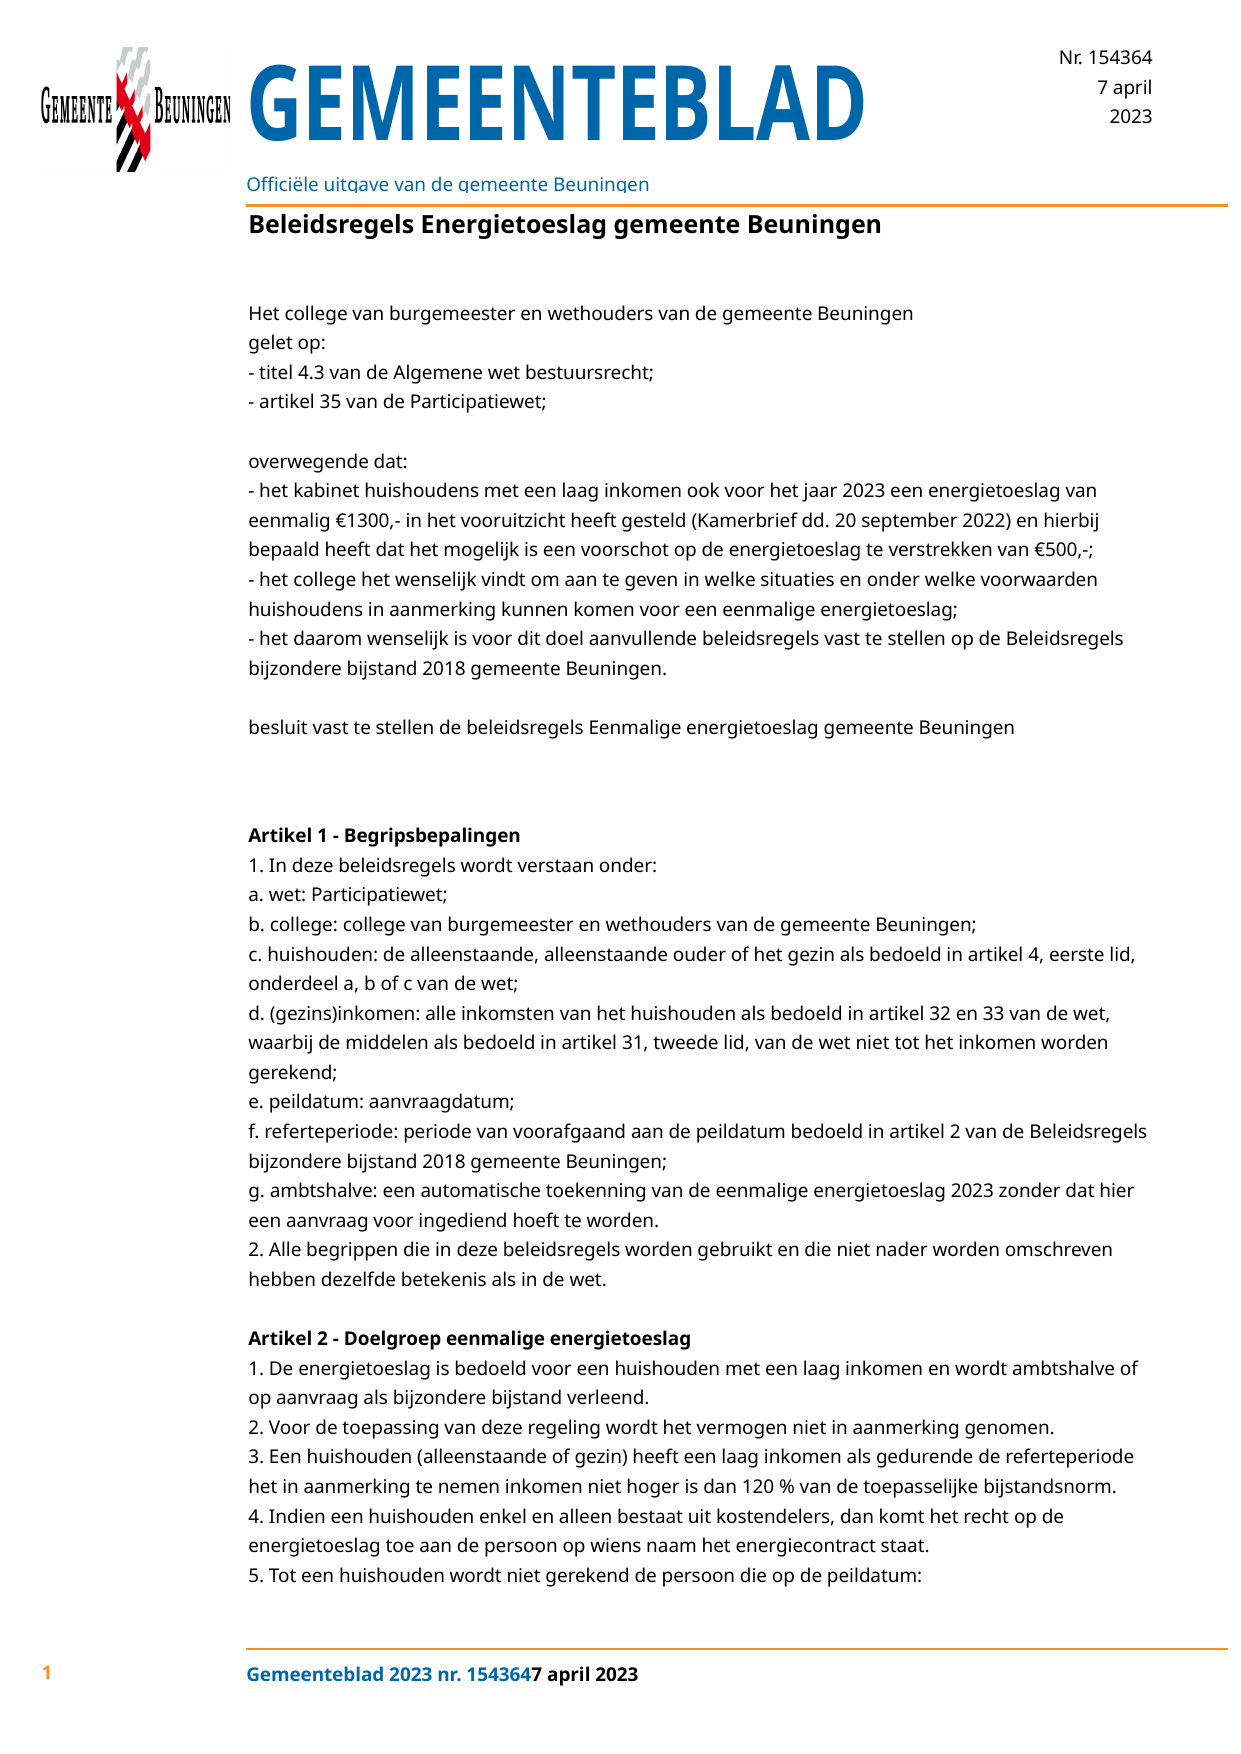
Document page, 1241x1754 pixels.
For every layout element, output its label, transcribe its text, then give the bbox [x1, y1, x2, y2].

text d. (gezins)inkomen: alle inkomsten van het huishouden als bedoeld in artikel 32 en 33 van de wet, waarbij de middelen als bedoeld in artikel 31, tweede lid, van de wet niet tot het inkomen worden gerekend; [248, 1000, 1152, 1085]
text overwegende dat: [248, 448, 1152, 473]
text - artikel 35 van de Participatiewet; [248, 389, 1152, 414]
text 1. De energietoeslag is bedoeld voor een huishouden met een laag inkomen en wordt ambtshalve of op aanvraag als bijzondere bijstand verleend. [248, 1355, 1152, 1410]
text - het college het wenselijk vindt om aan te geven in welke situaties en onder welke voorwaarden huishoudens in aanmerking kunnen komen voor een eenmalige energietoeslag; [248, 566, 1152, 621]
text g. ambtshalve: een automatische toekenning van de eenmalige energietoeslag 2023 zonder dat hier een aanvraag voor ingediend hoeft te worden. [248, 1177, 1152, 1233]
text e. peildatum: aanvraagdatum; [248, 1089, 1152, 1114]
text het in aanmerking te nemen inkomen niet hoger is dan 120 % van de toepasselijke bijstandsnorm. [248, 1473, 1152, 1499]
text 5. Tot een huishouden wordt niet gerekend de persoon die op de peildatum: [248, 1562, 1152, 1588]
text 3. Een huishouden (alleenstaande of gezin) heeft een laag inkomen als gedurende de referteperiode [248, 1444, 1152, 1469]
text gelet op: [248, 329, 1152, 355]
text - het kabinet huishoudens met een laag inkomen ook voor het jaar 2023 een energietoeslag van eenmalig €1300,- in het vooruitzicht heeft gesteld (Kamerbrief dd. 20 september 2022) en hierbij bepaald heeft dat het mogelijk is een voorschot op de energietoeslag te verstrekken van €500,-; [248, 477, 1152, 562]
text 2. Voor de toepassing van deze regeling wordt het vermogen niet in aanmerking genomen. [248, 1414, 1152, 1440]
text 4. Indien een huishouden enkel en alleen bestaat uit kostendelers, dan komt het recht op de energietoeslag toe aan de persoon op wiens naam het energiecontract staat. [248, 1503, 1152, 1558]
text a. wet: Participatiewet; [248, 882, 1152, 907]
picture [41, 47, 231, 172]
text c. huishouden: de alleenstaande, alleenstaande ouder of het gezin als bedoeld in artikel 4, eerste lid, onderdeel a, b of c van de wet; [248, 941, 1152, 996]
text Artikel 1 - Begripsbepalingen [248, 822, 1152, 848]
text Het college van burgemeester en wethouders van de gemeente Beuningen [248, 300, 1152, 326]
text - titel 4.3 van de Algemene wet bestuursrecht; [248, 359, 1152, 385]
text b. college: college van burgemeester en wethouders van de gemeente Beuningen; [248, 911, 1152, 937]
text f. referteperiode: periode van voorafgaand aan de peildatum bedoeld in artikel 2 van de Beleidsregels bijzondere bijstand 2018 gemeente Beuningen; [248, 1118, 1152, 1174]
text - het daarom wenselijk is voor dit doel aanvullende beleidsregels vast te stellen op de Beleidsregels bijzondere bijstand 2018 gemeente Beuningen. [248, 625, 1152, 681]
text Artikel 2 - Doelgroep eenmalige energietoeslag [248, 1325, 1152, 1351]
text besluit vast te stellen de beleidsregels Eenmalige energietoeslag gemeente Beuningen [248, 714, 1152, 740]
text Beleidsregels Energietoeslag gemeente Beuningen [248, 207, 1152, 241]
text 1. In deze beleidsregels wordt verstaan onder: [248, 852, 1152, 878]
text 2. Alle begrippen die in deze beleidsregels worden gebruikt en die niet nader worden omschreven hebben dezelfde betekenis als in de wet. [248, 1237, 1152, 1292]
